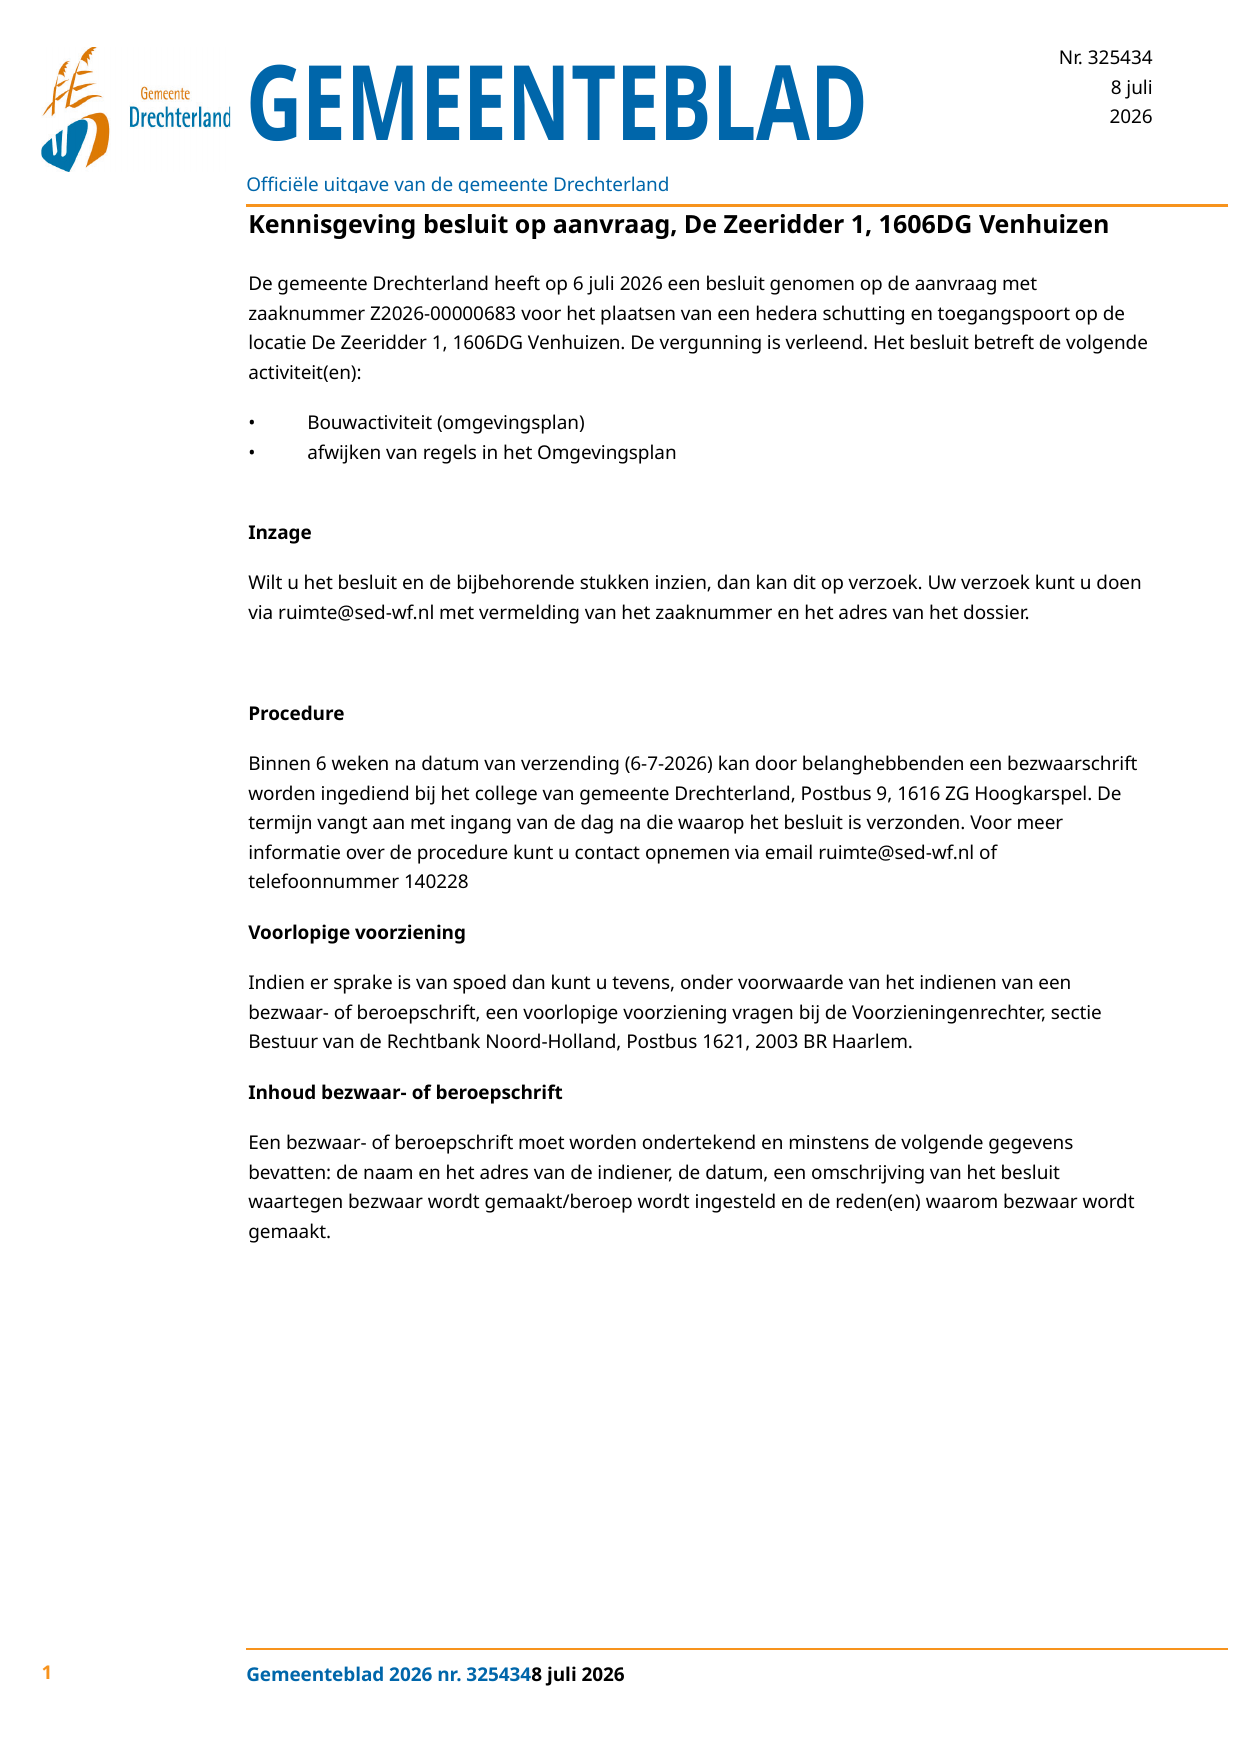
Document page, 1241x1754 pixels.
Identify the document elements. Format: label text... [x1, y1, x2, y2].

text Procedure [248, 700, 1152, 726]
text Wilt u het besluit en de bijbehorende stukken inzien, dan kan dit op verzoek. Uw verzoek kunt u doen via ruimte@sed-wf.nl met vermelding van het zaaknummer en het adres van het dossier. [248, 569, 1152, 625]
text Kennisgeving besluit op aanvraag, De Zeeridder 1, 1606DG Venhuizen [248, 207, 1152, 241]
list Bouwactiviteit (omgevingsplan) [248, 409, 1152, 435]
text Voorlopige voorziening [248, 919, 1152, 945]
text Inhoud bezwaar- of beroepschrift [248, 1079, 1152, 1105]
text De gemeente Drechterland heeft op 6 juli 2026 een besluit genomen op de aanvraag met zaaknummer Z2026-00000683 voor het plaatsen van een hedera schutting en toegangspoort op de locatie De Zeeridder 1, 1606DG Venhuizen. De vergunning is verleend. Het besluit betreft de volgende activiteit(en): [248, 270, 1152, 385]
text Inzage [248, 519, 1152, 545]
text Een bezwaar- of beroepschrift moet worden ondertekend en minstens de volgende gegevens bevatten: de naam en het adres van de indiener, de datum, een omschrijving van het besluit waartegen bezwaar wordt gemaakt/beroep wordt ingesteld en de reden(en) waarom bezwaar wordt gemaakt. [248, 1129, 1152, 1244]
text Indien er sprake is van spoed dan kunt u tevens, onder voorwaarde van het indienen van een bezwaar- of beroepschrift, een voorlopige voorziening vragen bij de Voorzieningenrechter, sectie Bestuur van de Rechtbank Noord-Holland, Postbus 1621, 2003 BR Haarlem. [248, 969, 1152, 1054]
picture [226, 115, 231, 124]
picture [41, 47, 231, 172]
text Binnen 6 weken na datum van verzending (6-7-2026) kan door belanghebbenden een bezwaarschrift worden ingediend bij het college van gemeente Drechterland, Postbus 9, 1616 ZG Hoogkarspel. De termijn vangt aan met ingang van de dag na die waarop het besluit is verzonden. Voor meer informatie over de procedure kunt u contact opnemen via email ruimte@sed-wf.nl of telefoonnummer 140228 [248, 750, 1152, 894]
picture [41, 158, 64, 172]
list afwijken van regels in het Omgevingsplan [248, 439, 1152, 465]
